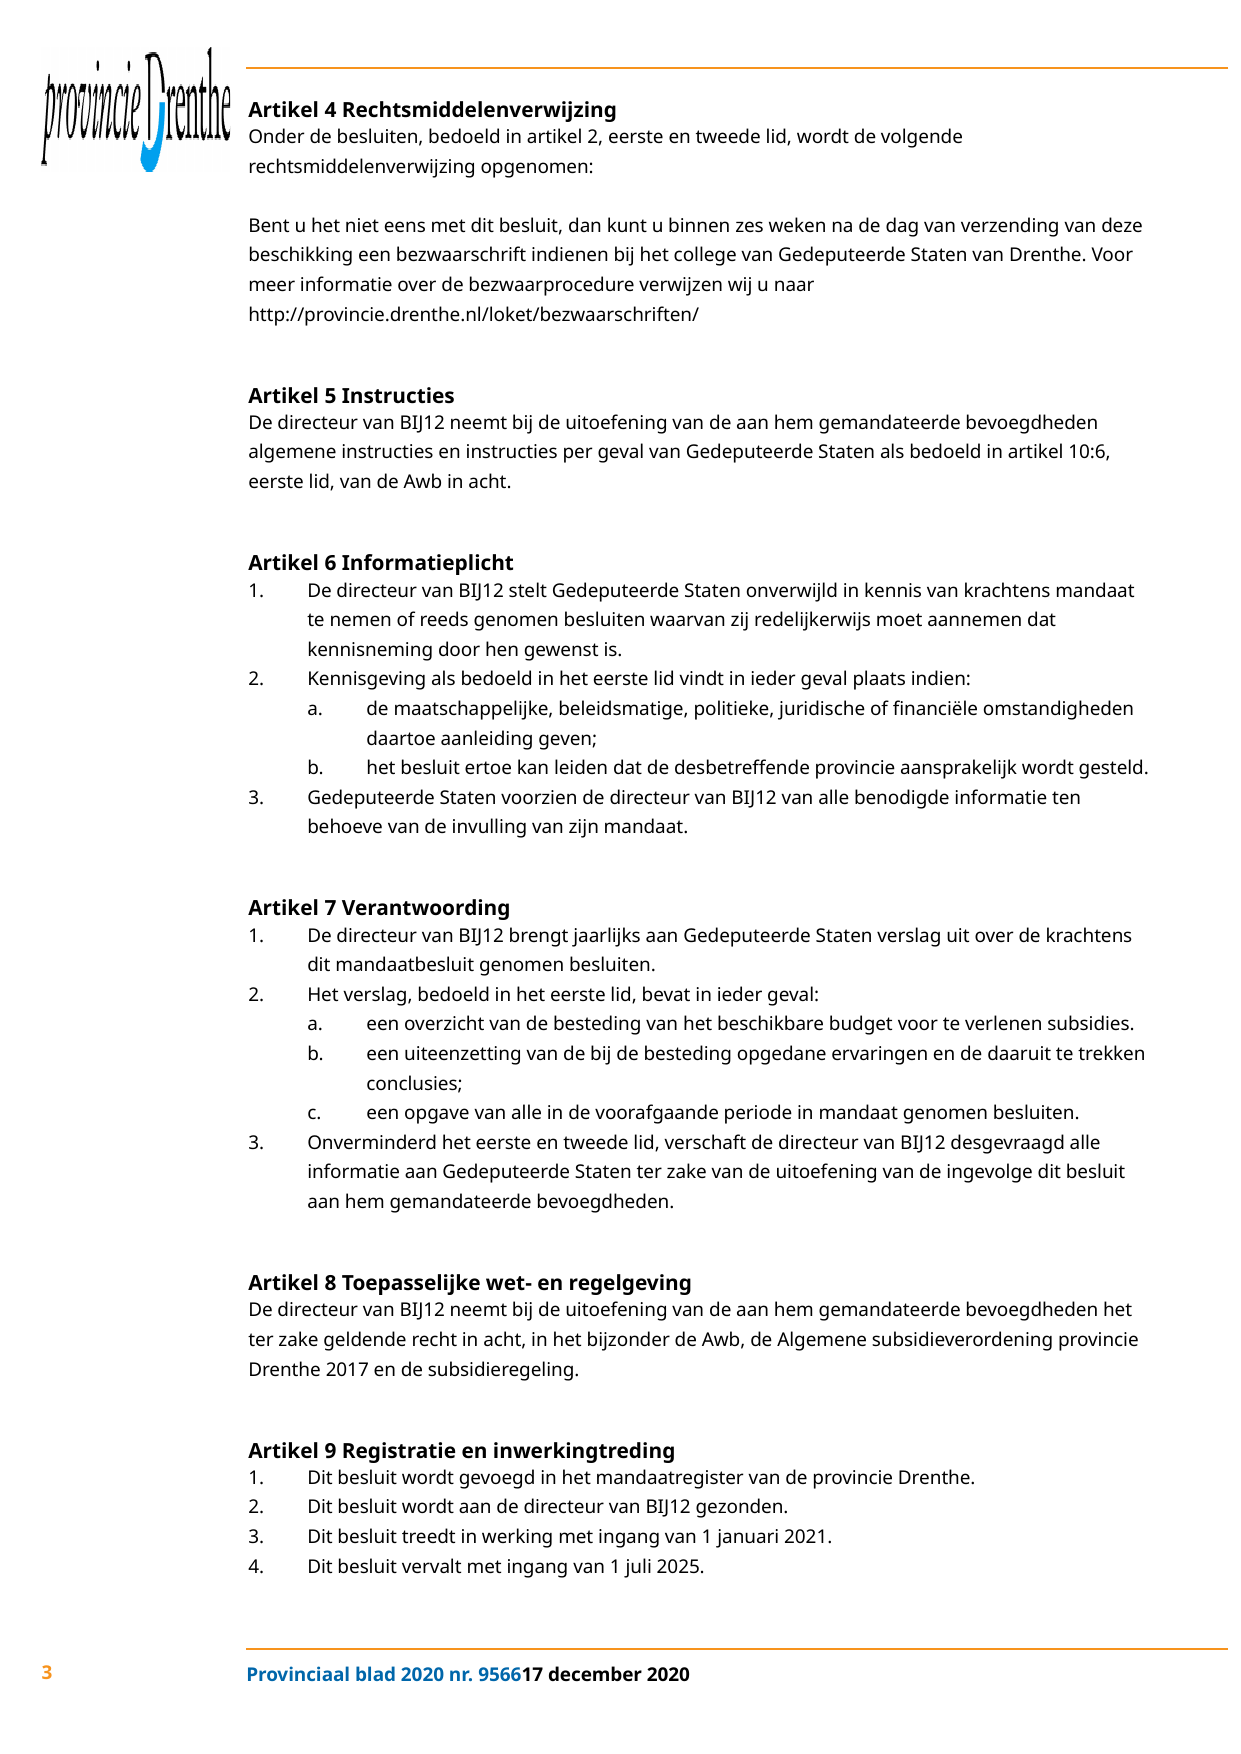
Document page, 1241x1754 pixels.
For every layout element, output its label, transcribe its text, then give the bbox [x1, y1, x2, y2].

list Kennisgeving als bedoeld in het eerste lid vindt in ieder geval plaats indien: [248, 666, 1152, 691]
text Onder de besluiten, bedoeld in artikel 2, eerste en tweede lid, wordt de volgende rechtsmiddelenverwijzing opgenomen: [248, 123, 1152, 178]
list Dit besluit vervalt met ingang van 1 juli 2025. [248, 1553, 1152, 1579]
list een uiteenzetting van de bij de besteding opgedane ervaringen en de daaruit te trekken conclusies; [307, 1040, 1152, 1096]
list Dit besluit wordt gevoegd in het mandaatregister van de provincie Drenthe. [248, 1464, 1152, 1490]
list Dit besluit treedt in werking met ingang van 1 januari 2021. [248, 1523, 1152, 1549]
list Dit besluit wordt aan de directeur van BIJ12 gezonden. [248, 1494, 1152, 1519]
picture [41, 47, 231, 172]
list Onverminderd het eerste en tweede lid, verschaft de directeur van BIJ12 desgevraagd alle informatie aan Gedeputeerde Staten ter zake van de uitoefening van de ingevolge dit besluit aan hem gemandateerde bevoegdheden. [248, 1129, 1152, 1214]
list Gedeputeerde Staten voorzien de directeur van BIJ12 van alle benodigde informatie ten behoeve van de invulling van zijn mandaat. [248, 784, 1152, 839]
text Artikel 7 Verantwoording [248, 893, 1152, 922]
list een overzicht van de besteding van het beschikbare budget voor te verlenen subsidies. [307, 1011, 1152, 1036]
list De directeur van BIJ12 brengt jaarlijks aan Gedeputeerde Staten verslag uit over de krachtens dit mandaatbesluit genomen besluiten. [248, 922, 1152, 977]
text Artikel 8 Toepasselijke wet- en regelgeving [248, 1268, 1152, 1297]
list een opgave van alle in de voorafgaande periode in mandaat genomen besluiten. [307, 1099, 1152, 1125]
list het besluit ertoe kan leiden dat de desbetreffende provincie aansprakelijk wordt gesteld. [307, 754, 1152, 780]
list Het verslag, bedoeld in het eerste lid, bevat in ieder geval: [248, 981, 1152, 1007]
text De directeur van BIJ12 neemt bij de uitoefening van de aan hem gemandateerde bevoegdheden het ter zake geldende recht in acht, in het bijzonder de Awb, de Algemene subsidieverordening provincie Drenthe 2017 en de subsidieregeling. [248, 1297, 1152, 1381]
text De directeur van BIJ12 neemt bij de uitoefening van de aan hem gemandateerde bevoegdheden algemene instructies en instructies per geval van Gedeputeerde Staten als bedoeld in artikel 10:6, eerste lid, van de Awb in acht. [248, 409, 1152, 494]
text Artikel 6 Informatieplicht [248, 548, 1152, 577]
list De directeur van BIJ12 stelt Gedeputeerde Staten onverwijld in kennis van krachtens mandaat te nemen of reeds genomen besluiten waarvan zij redelijkerwijs moet aannemen dat kennisneming door hen gewenst is. [248, 577, 1152, 662]
text Bent u het niet eens met dit besluit, dan kunt u binnen zes weken na de dag van verzending van deze beschikking een bezwaarschrift indienen bij het college van Gedeputeerde Staten van Drenthe. Voor meer informatie over de bezwaarprocedure verwijzen wij u naar http://provincie.drenthe.nl/loket/bezwaarschriften/ [248, 212, 1152, 326]
text Artikel 5 Instructies [248, 381, 1152, 409]
list de maatschappelijke, beleidsmatige, politieke, juridische of financiële omstandigheden daartoe aanleiding geven; [307, 695, 1152, 750]
text Artikel 4 Rechtsmiddelenverwijzing [248, 95, 1152, 123]
text Artikel 9 Registratie en inwerkingtreding [248, 1436, 1152, 1464]
